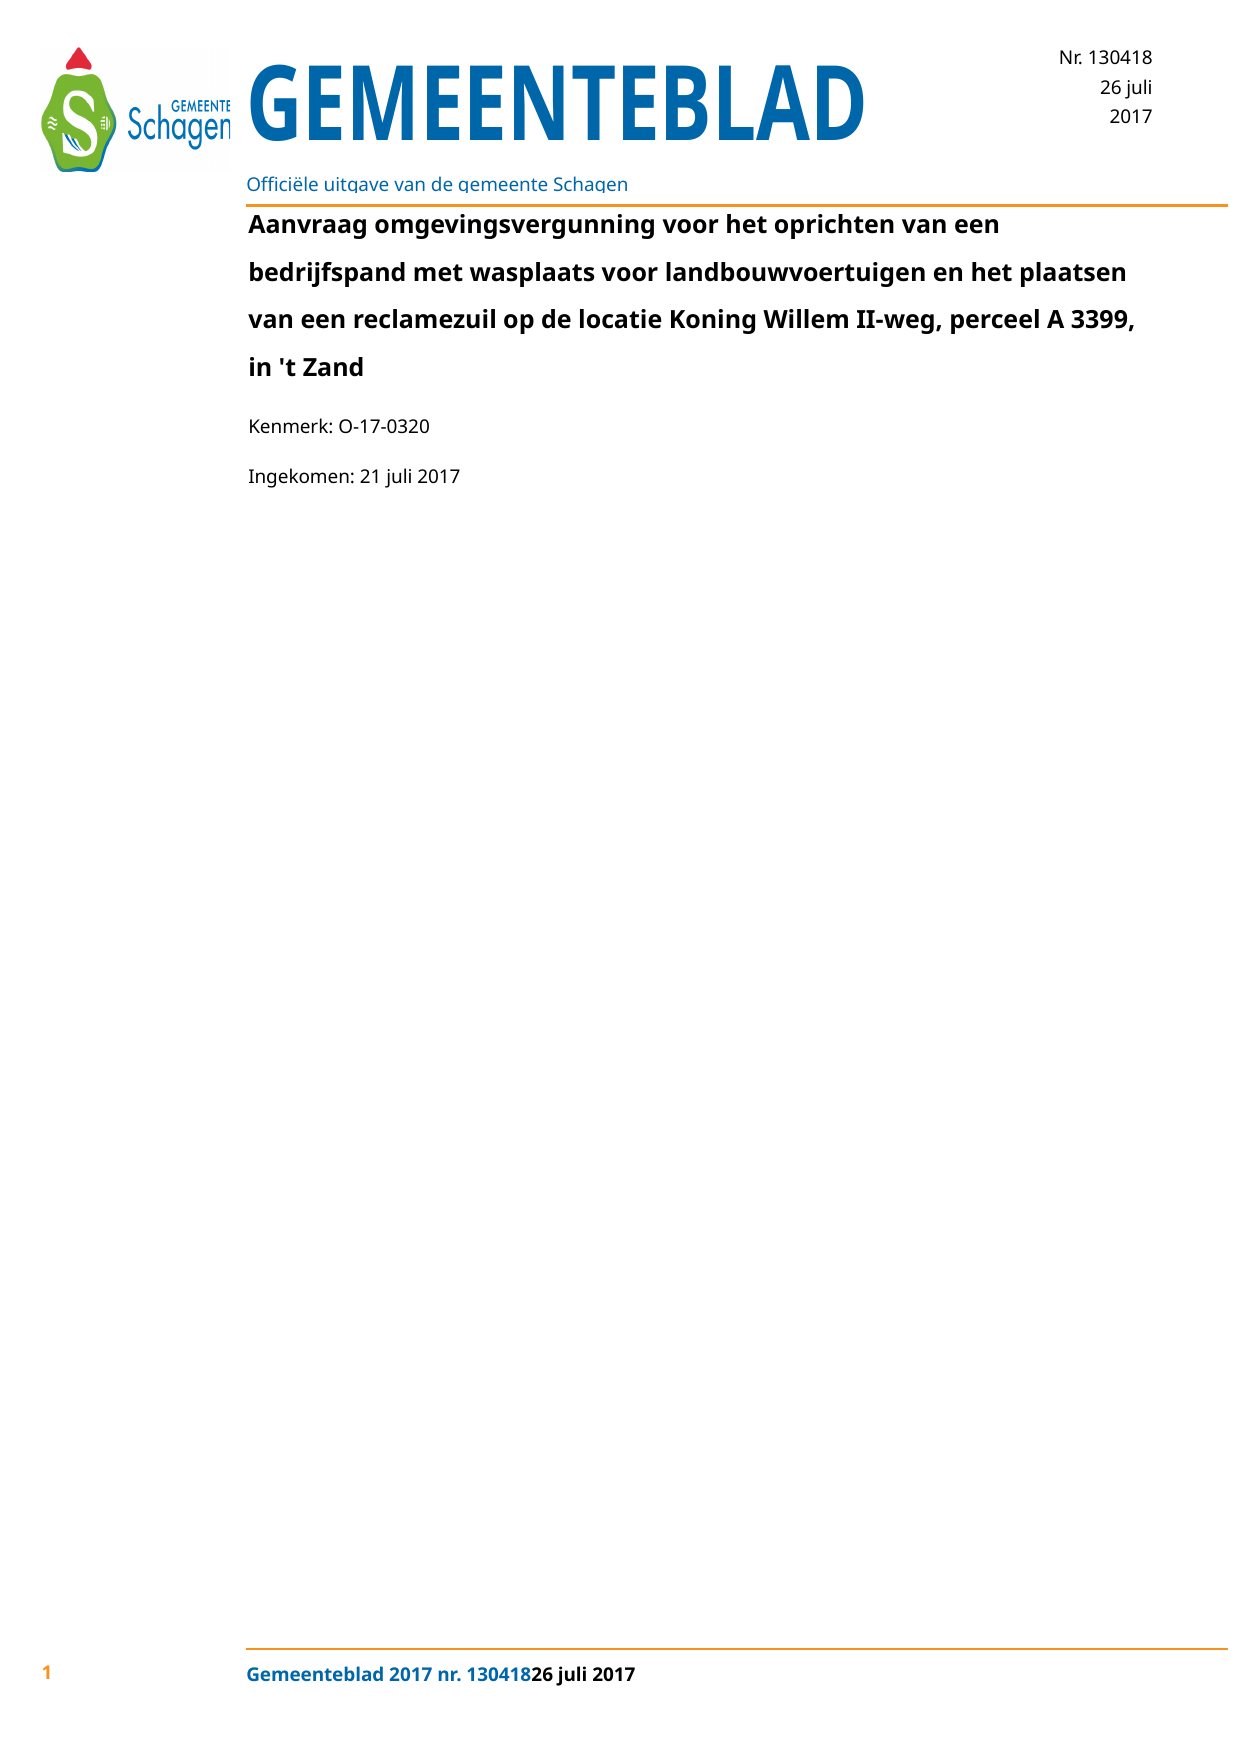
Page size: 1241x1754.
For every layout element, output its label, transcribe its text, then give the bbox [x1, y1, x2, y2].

text Aanvraag omgevingsvergunning voor het oprichten van een bedrijfspand met wasplaats voor landbouwvoertuigen en het plaatsen van een reclamezuil op de locatie Koning Willem II-weg, perceel A 3399, in 't Zand [248, 207, 1152, 384]
text Ingekomen: 21 juli 2017 [248, 463, 1152, 489]
picture [41, 47, 231, 172]
text Kenmerk: O-17-0320 [248, 413, 1152, 439]
